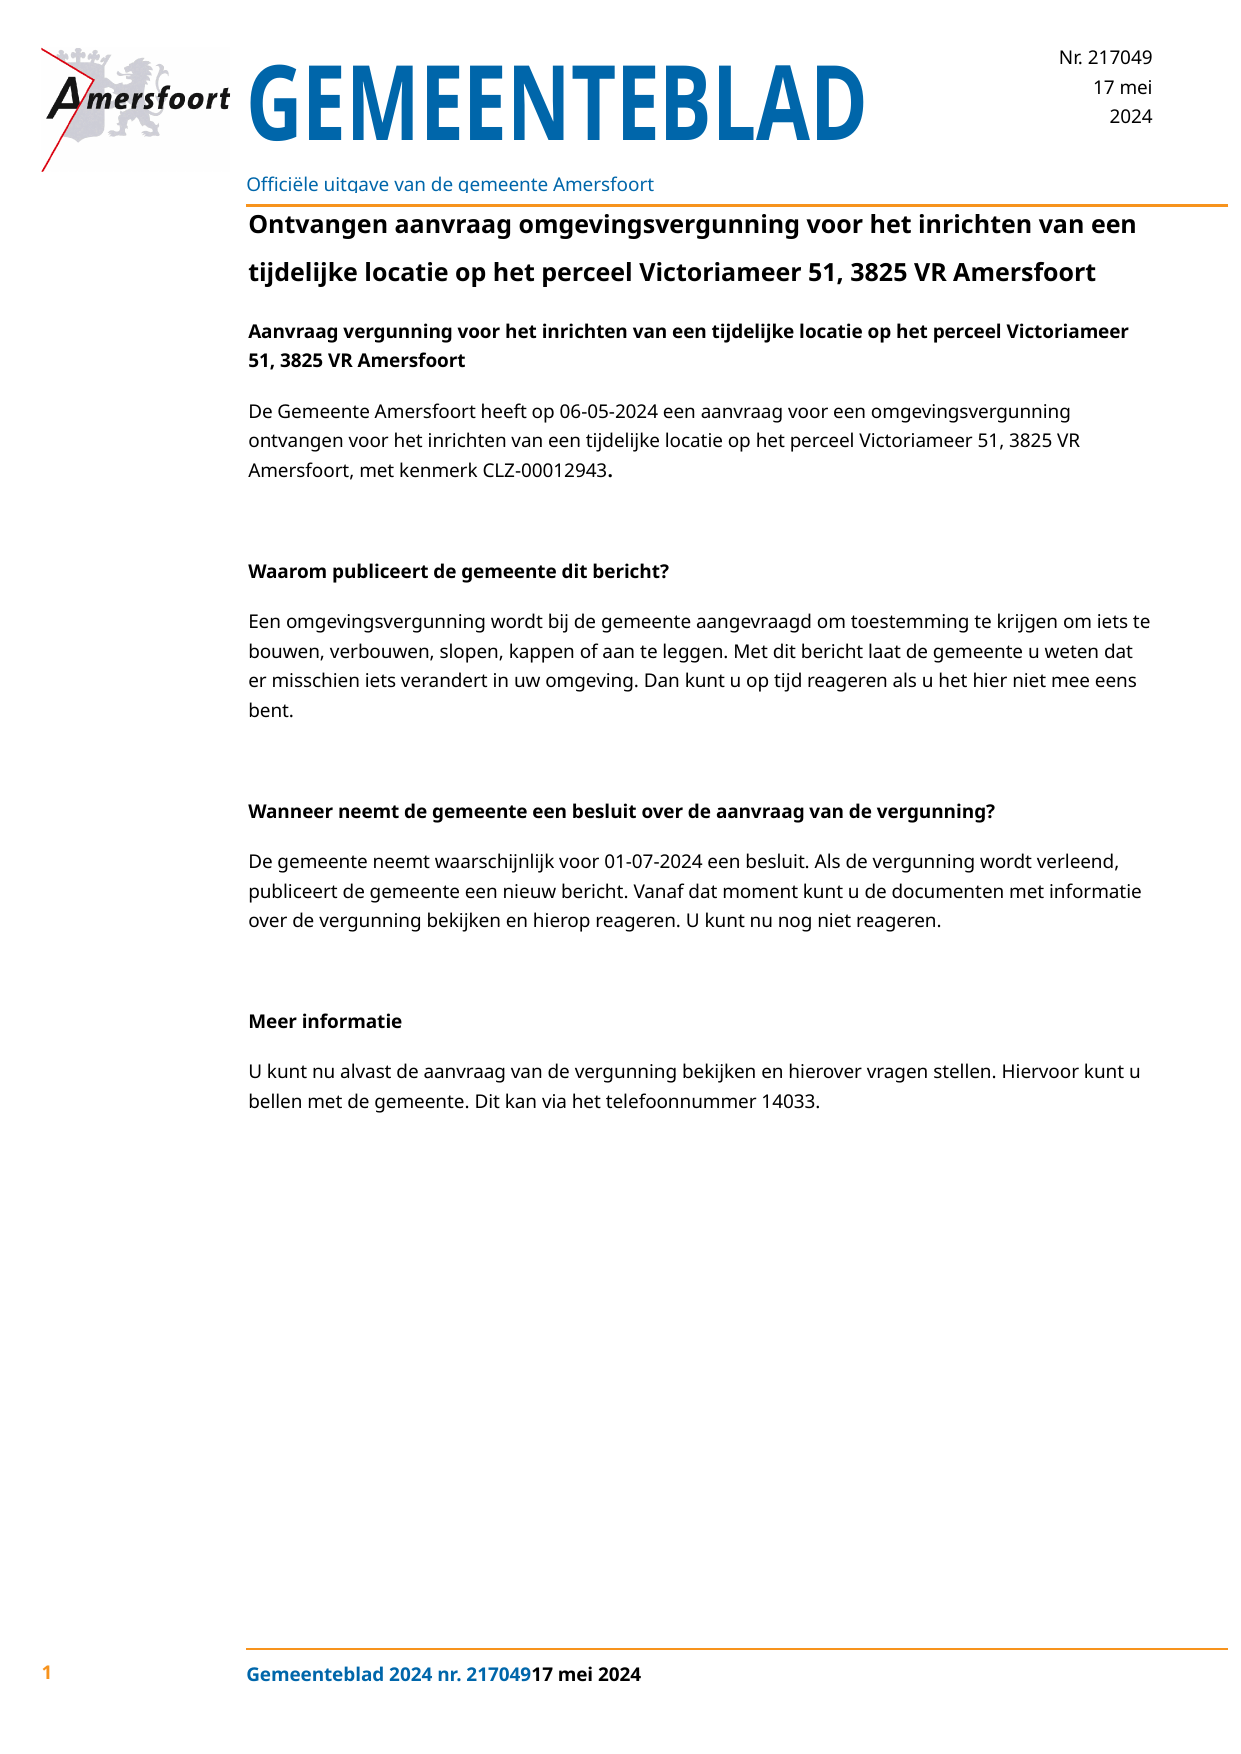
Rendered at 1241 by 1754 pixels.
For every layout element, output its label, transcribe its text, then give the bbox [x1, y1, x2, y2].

text Meer informatie [248, 1008, 1152, 1034]
text De Gemeente Amersfoort heeft op 06-05-2024 een aanvraag voor een omgevingsvergunning ontvangen voor het inrichten van een tijdelijke locatie op het perceel Victoriameer 51, 3825 VR Amersfoort, met kenmerk CLZ-00012943. [248, 398, 1152, 483]
text Wanneer neemt de gemeente een besluit over de aanvraag van de vergunning? [248, 798, 1152, 824]
text Ontvangen aanvraag omgevingsvergunning voor het inrichten van een tijdelijke locatie op het perceel Victoriameer 51, 3825 VR Amersfoort [248, 207, 1152, 288]
text Waarom publiceert de gemeente dit bericht? [248, 558, 1152, 584]
text Een omgevingsvergunning wordt bij de gemeente aangevraagd om toestemming te krijgen om iets te bouwen, verbouwen, slopen, kappen of aan te leggen. Met dit bericht laat de gemeente u weten dat er misschien iets verandert in uw omgeving. Dan kunt u op tijd reageren als u het hier niet mee eens bent. [248, 608, 1152, 723]
text Aanvraag vergunning voor het inrichten van een tijdelijke locatie op het perceel Victoriameer 51, 3825 VR Amersfoort [248, 318, 1152, 373]
text De gemeente neemt waarschijnlijk voor 01-07-2024 een besluit. Als de vergunning wordt verleend, publiceert de gemeente een nieuw bericht. Vanaf dat moment kunt u de documenten met informatie over de vergunning bekijken en hierop reageren. U kunt nu nog niet reageren. [248, 848, 1152, 933]
text U kunt nu alvast de aanvraag van de vergunning bekijken en hierover vragen stellen. Hiervoor kunt u bellen met de gemeente. Dit kan via het telefoonnummer 14033. [248, 1059, 1152, 1114]
picture [41, 47, 231, 172]
